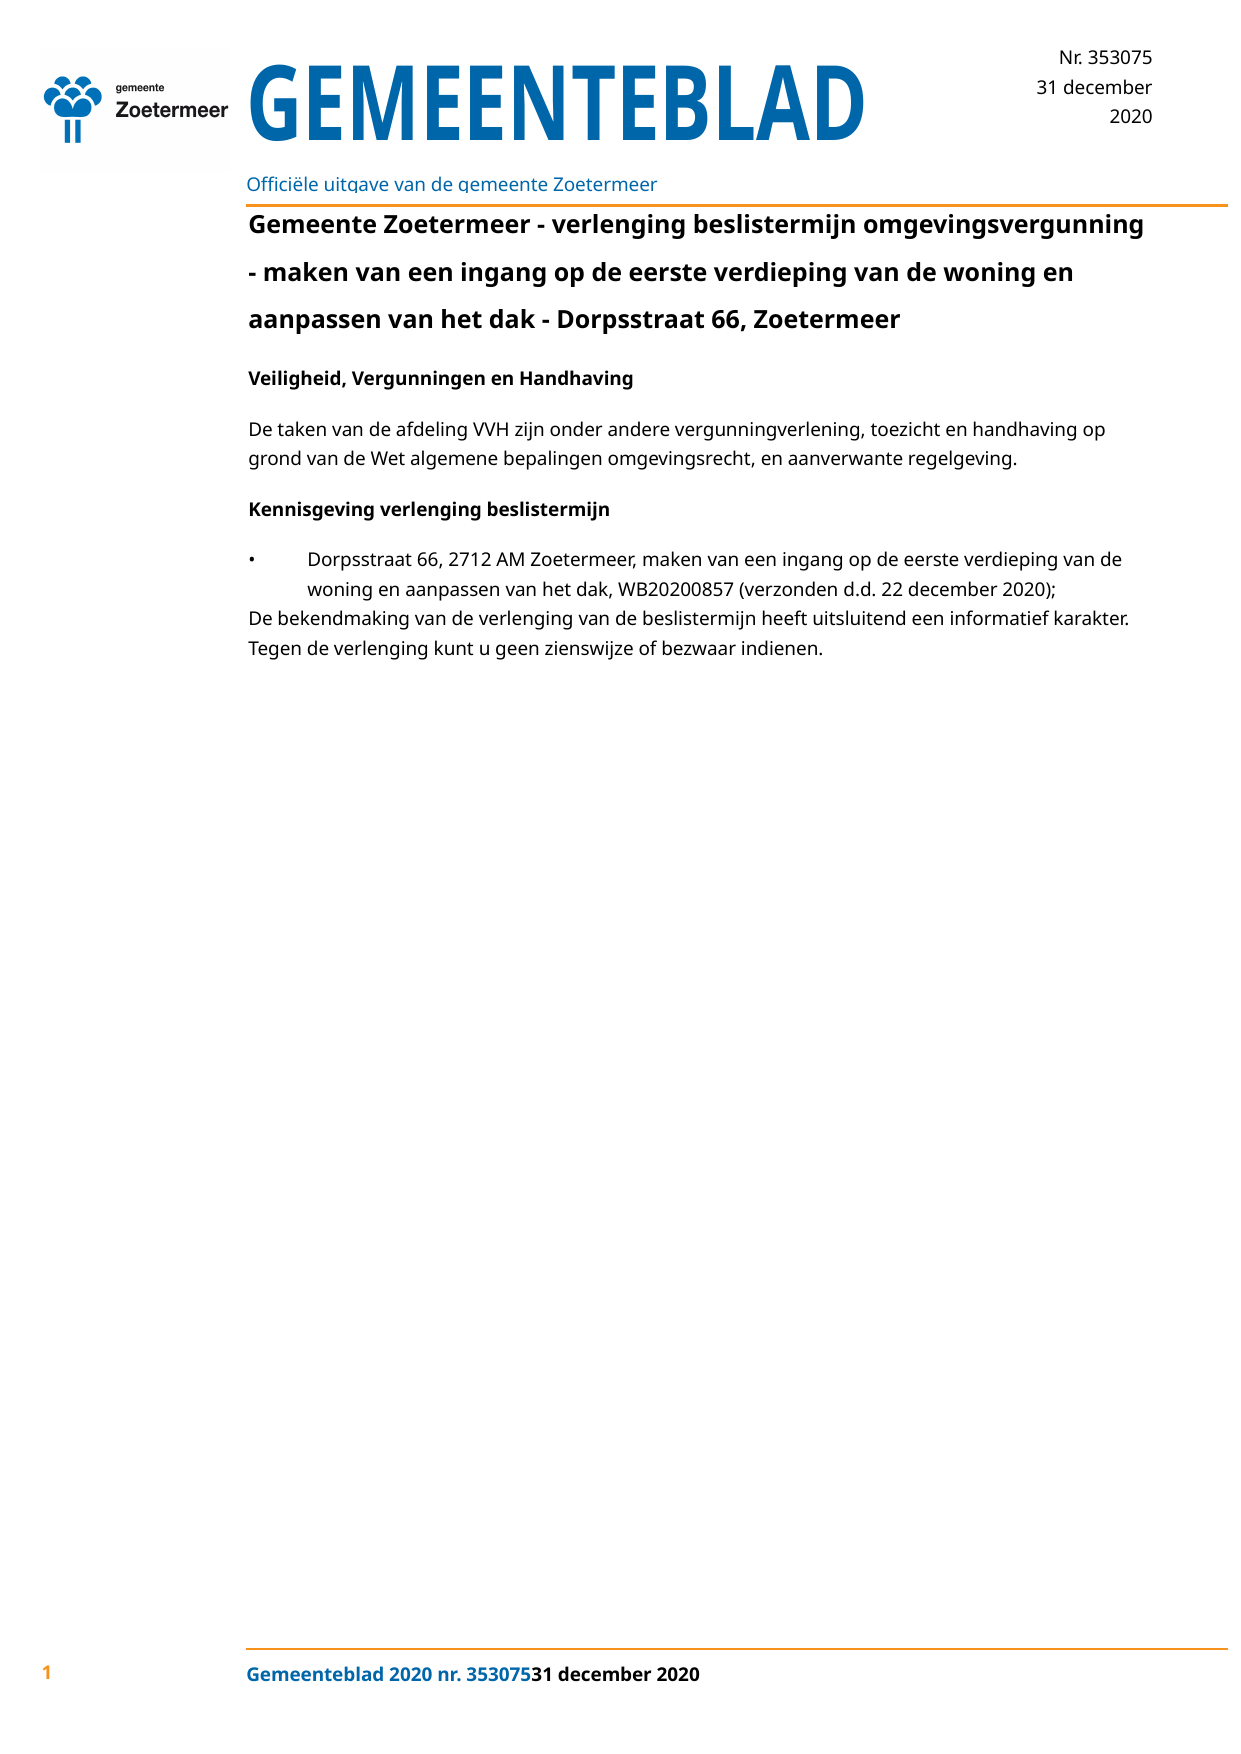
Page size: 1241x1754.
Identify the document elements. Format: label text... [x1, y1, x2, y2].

list Dorpsstraat 66, 2712 AM Zoetermeer, maken van een ingang op de eerste verdieping van de woning en aanpassen van het dak, WB20200857 (verzonden d.d. 22 december 2020); [248, 546, 1152, 602]
text Kennisgeving verlenging beslistermijn [248, 496, 1152, 522]
text De taken van de afdeling VVH zijn onder andere vergunningverlening, toezicht en handhaving op grond van de Wet algemene bepalingen omgevingsrecht, en aanverwante regelgeving. [248, 416, 1152, 471]
text Veiligheid, Vergunningen en Handhaving [248, 366, 1152, 391]
text De bekendmaking van de verlenging van de beslistermijn heeft uitsluitend een informatief karakter. Tegen de verlenging kunt u geen zienswijze of bezwaar indienen. [248, 606, 1152, 661]
text Gemeente Zoetermeer - verlenging beslistermijn omgevingsvergunning - maken van een ingang op de eerste verdieping van de woning en aanpassen van het dak - Dorpsstraat 66, Zoetermeer [248, 207, 1152, 336]
picture [41, 47, 231, 172]
